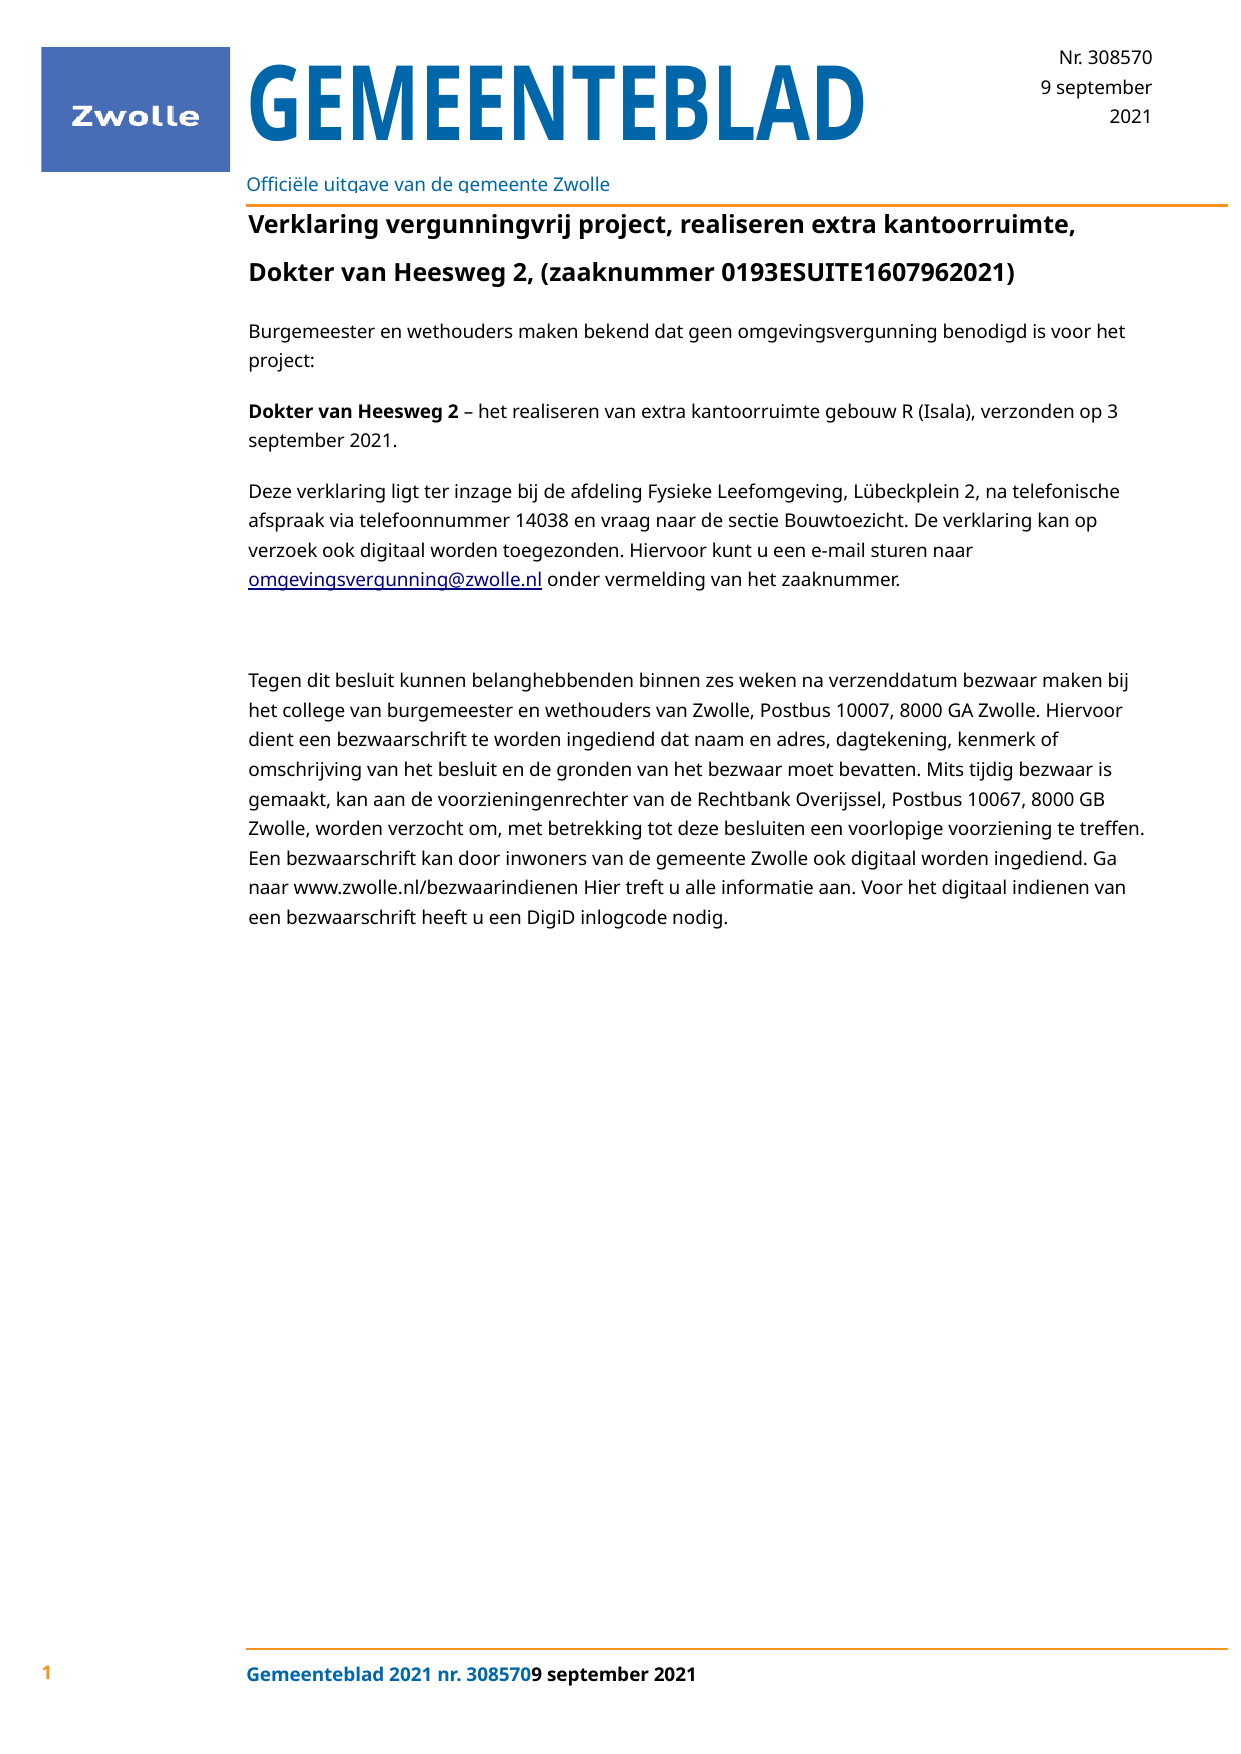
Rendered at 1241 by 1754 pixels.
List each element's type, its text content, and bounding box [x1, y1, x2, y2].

text Deze verklaring ligt ter inzage bij de afdeling Fysieke Leefomgeving, Lübeckplein 2, na telefonische afspraak via telefoonnummer 14038 en vraag naar de sectie Bouwtoezicht. De verklaring kan op verzoek ook digitaal worden toegezonden. Hiervoor kunt u een e-mail sturen naar omgevingsvergunning@zwolle.nl onder vermelding van het zaaknummer. [248, 478, 1152, 592]
text Verklaring vergunningvrij project, realiseren extra kantoorruimte, Dokter van Heesweg 2, (zaaknummer 0193ESUITE1607962021) [248, 207, 1152, 288]
text Tegen dit besluit kunnen belanghebbenden binnen zes weken na verzenddatum bezwaar maken bij het college van burgemeester en wethouders van Zwolle, Postbus 10007, 8000 GA Zwolle. Hiervoor dient een bezwaarschrift te worden ingediend dat naam en adres, dagtekening, kenmerk of omschrijving van het besluit en de gronden van het bezwaar moet bevatten. Mits tijdig bezwaar is gemaakt, kan aan de voorzieningenrechter van de Rechtbank Overijssel, Postbus 10067, 8000 GB Zwolle, worden verzocht om, met betrekking tot deze besluiten een voorlopige voorziening te treffen. Een bezwaarschrift kan door inwoners van de gemeente Zwolle ook digitaal worden ingediend. Ga naar www.zwolle.nl/bezwaarindienen Hier treft u alle informatie aan. Voor het digitaal indienen van een bezwaarschrift heeft u een DigiD inlogcode nodig. [248, 667, 1152, 930]
text Burgemeester en wethouders maken bekend dat geen omgevingsvergunning benodigd is voor het project: [248, 318, 1152, 373]
text Dokter van Heesweg 2 – het realiseren van extra kantoorruimte gebouw R (Isala), verzonden op 3 september 2021. [248, 398, 1152, 453]
picture [41, 47, 231, 172]
